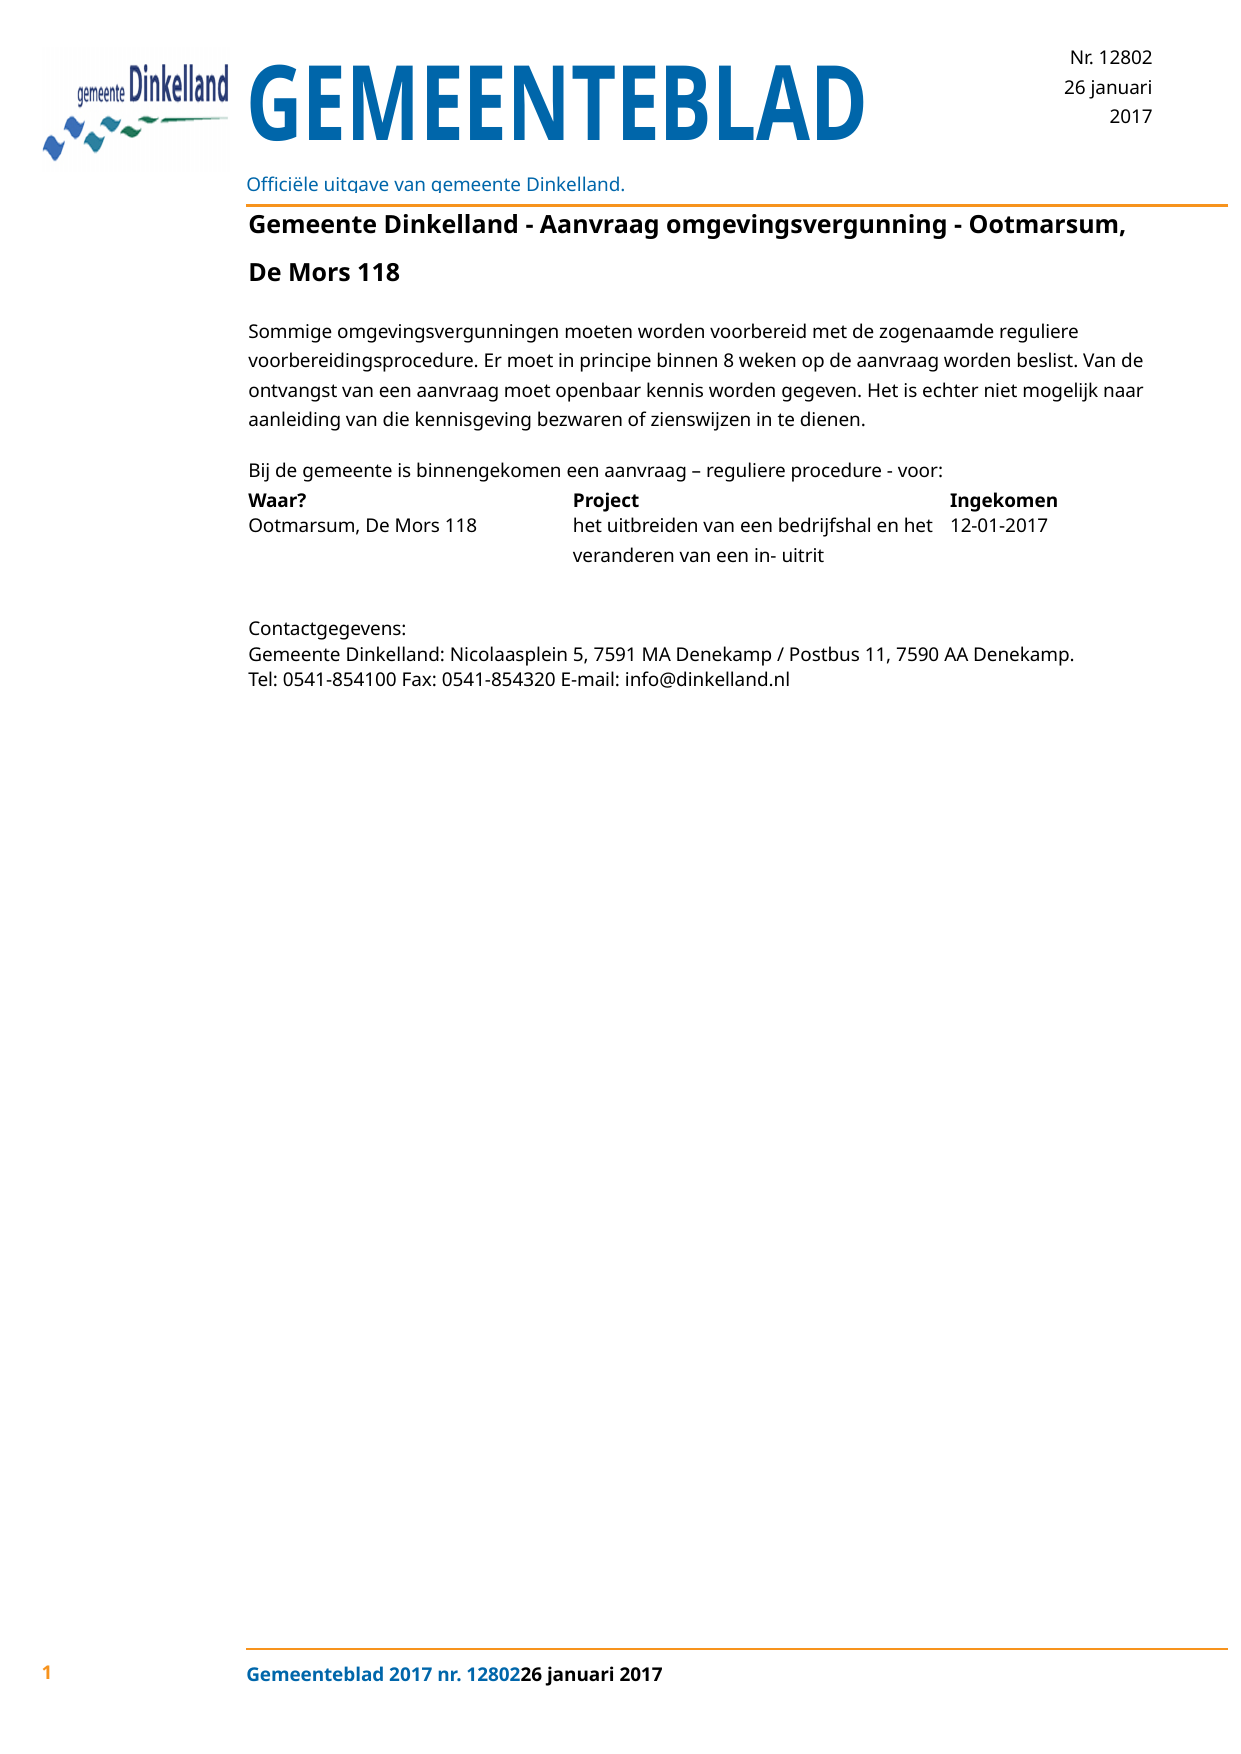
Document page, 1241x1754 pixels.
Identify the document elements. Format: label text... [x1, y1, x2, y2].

text Tel: 0541-854100 Fax: 0541-854320 E-mail: info@dinkelland.nl [248, 666, 1152, 692]
text Bij de gemeente is binnengekomen een aanvraag – reguliere procedure - voor: [248, 457, 1152, 483]
table_header Project [573, 487, 950, 512]
table_cell 12-01-2017 [950, 513, 1152, 568]
text Sommige omgevingsvergunningen moeten worden voorbereid met de zogenaamde reguliere voorbereidingsprocedure. Er moet in principe binnen 8 weken op de aanvraag worden beslist. Van de ontvangst van een aanvraag moet openbaar kennis worden gegeven. Het is echter niet mogelijk naar aanleiding van die kennisgeving bezwaren of zienswijzen in te dienen. [248, 318, 1152, 432]
table_header Waar? [248, 487, 573, 512]
table_header Ingekomen [950, 487, 1152, 512]
text Gemeente Dinkelland - Aanvraag omgevingsvergunning - Ootmarsum, De Mors 118 [248, 207, 1152, 288]
table_cell Ootmarsum, De Mors 118 [248, 513, 573, 568]
text Contactgegevens: [248, 615, 1152, 641]
table_cell het uitbreiden van een bedrijfshal en het veranderen van een in- uitrit [573, 513, 950, 568]
picture [41, 47, 231, 172]
text Gemeente Dinkelland: Nicolaasplein 5, 7591 MA Denekamp / Postbus 11, 7590 AA Denekamp. [248, 641, 1152, 666]
